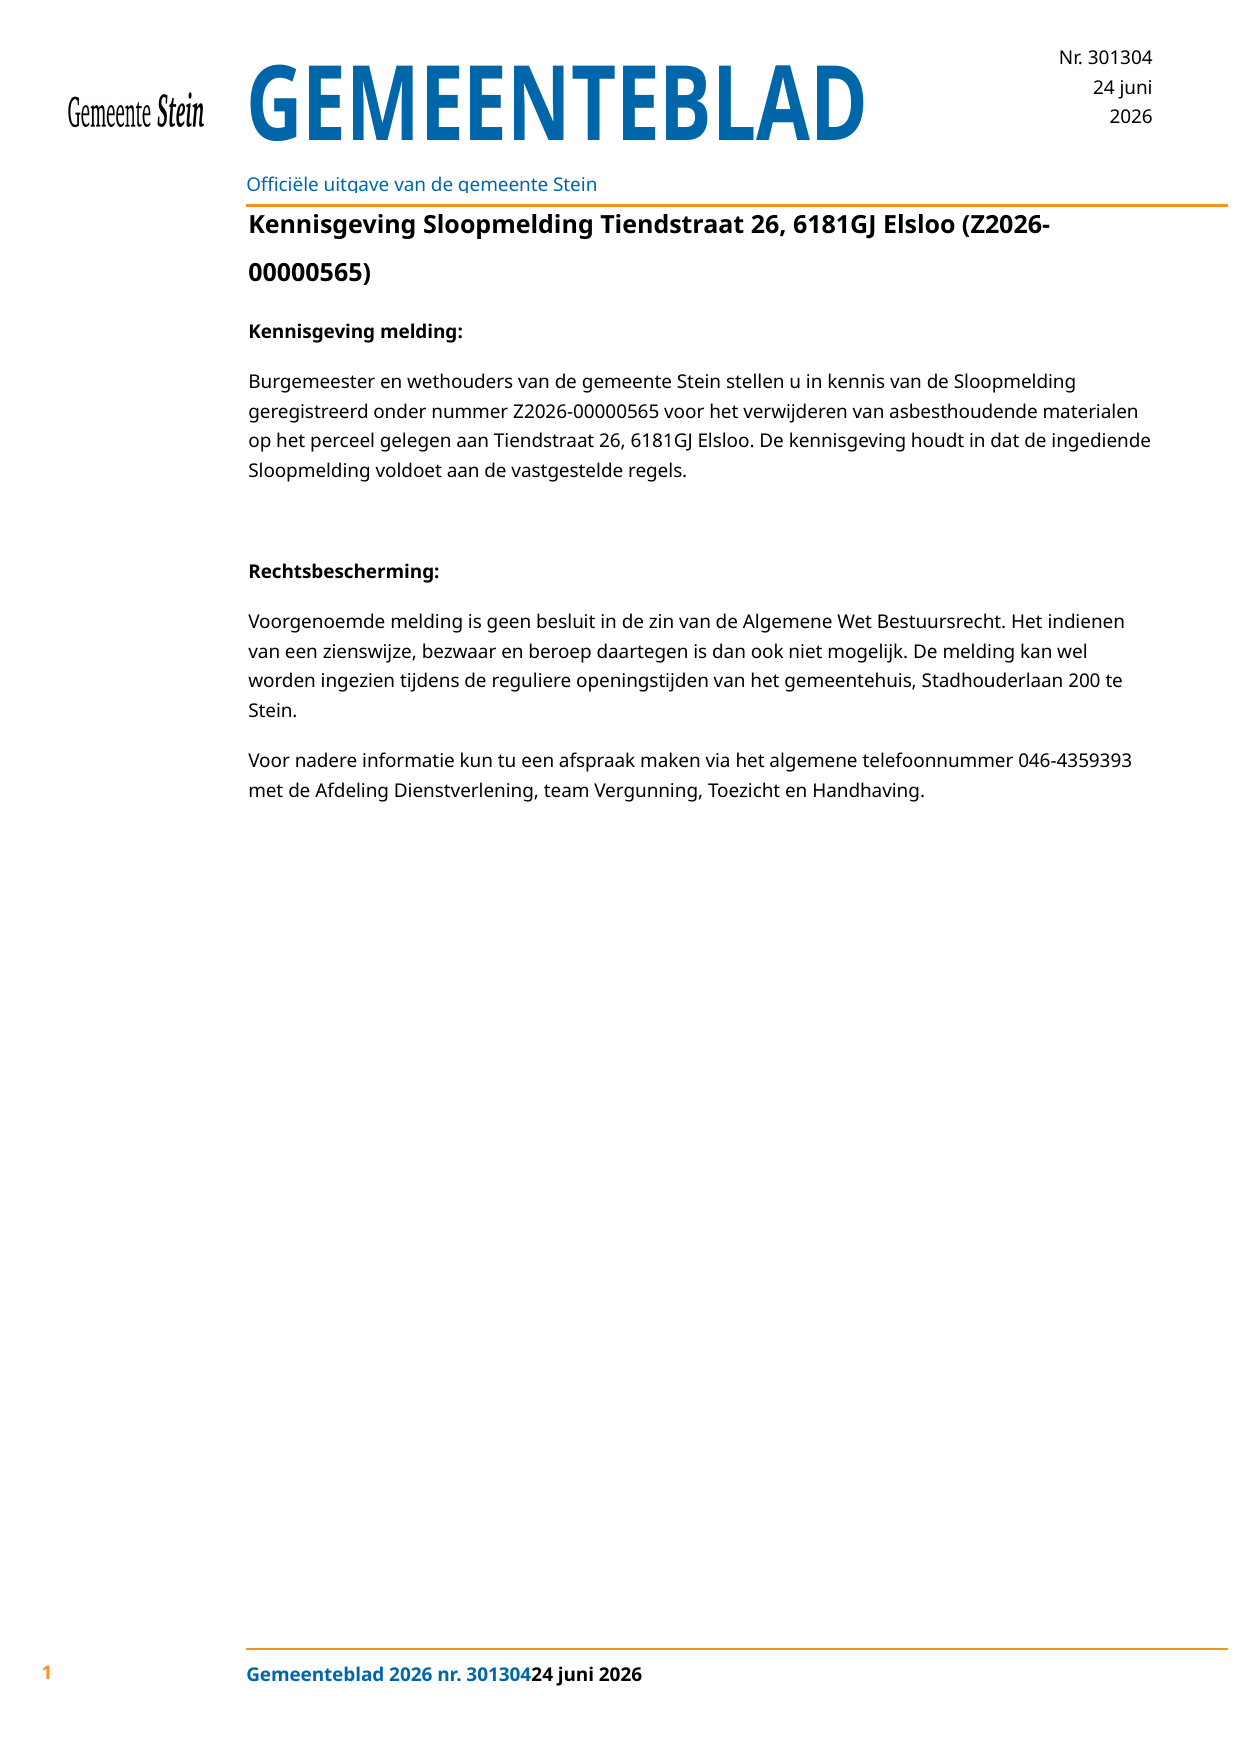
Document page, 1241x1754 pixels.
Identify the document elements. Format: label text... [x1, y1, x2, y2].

text Kennisgeving melding: [248, 318, 1152, 344]
text Voorgenoemde melding is geen besluit in de zin van de Algemene Wet Bestuursrecht. Het indienen van een zienswijze, bezwaar en beroep daartegen is dan ook niet mogelijk. De melding kan wel worden ingezien tijdens de reguliere openingstijden van het gemeentehuis, Stadhouderlaan 200 te Stein. [248, 608, 1152, 723]
text Voor nadere informatie kun tu een afspraak maken via het algemene telefoonnummer 046-4359393 met de Afdeling Dienstverlening, team Vergunning, Toezicht en Handhaving. [248, 747, 1152, 803]
picture [41, 47, 231, 172]
text Rechtsbescherming: [248, 558, 1152, 584]
text Burgemeester en wethouders van de gemeente Stein stellen u in kennis van de Sloopmelding geregistreerd onder nummer Z2026-00000565 voor het verwijderen van asbesthoudende materialen op het perceel gelegen aan Tiendstraat 26, 6181GJ Elsloo. De kennisgeving houdt in dat de ingediende Sloopmelding voldoet aan de vastgestelde regels. [248, 368, 1152, 483]
text Kennisgeving Sloopmelding Tiendstraat 26, 6181GJ Elsloo (Z2026-00000565) [248, 207, 1152, 288]
